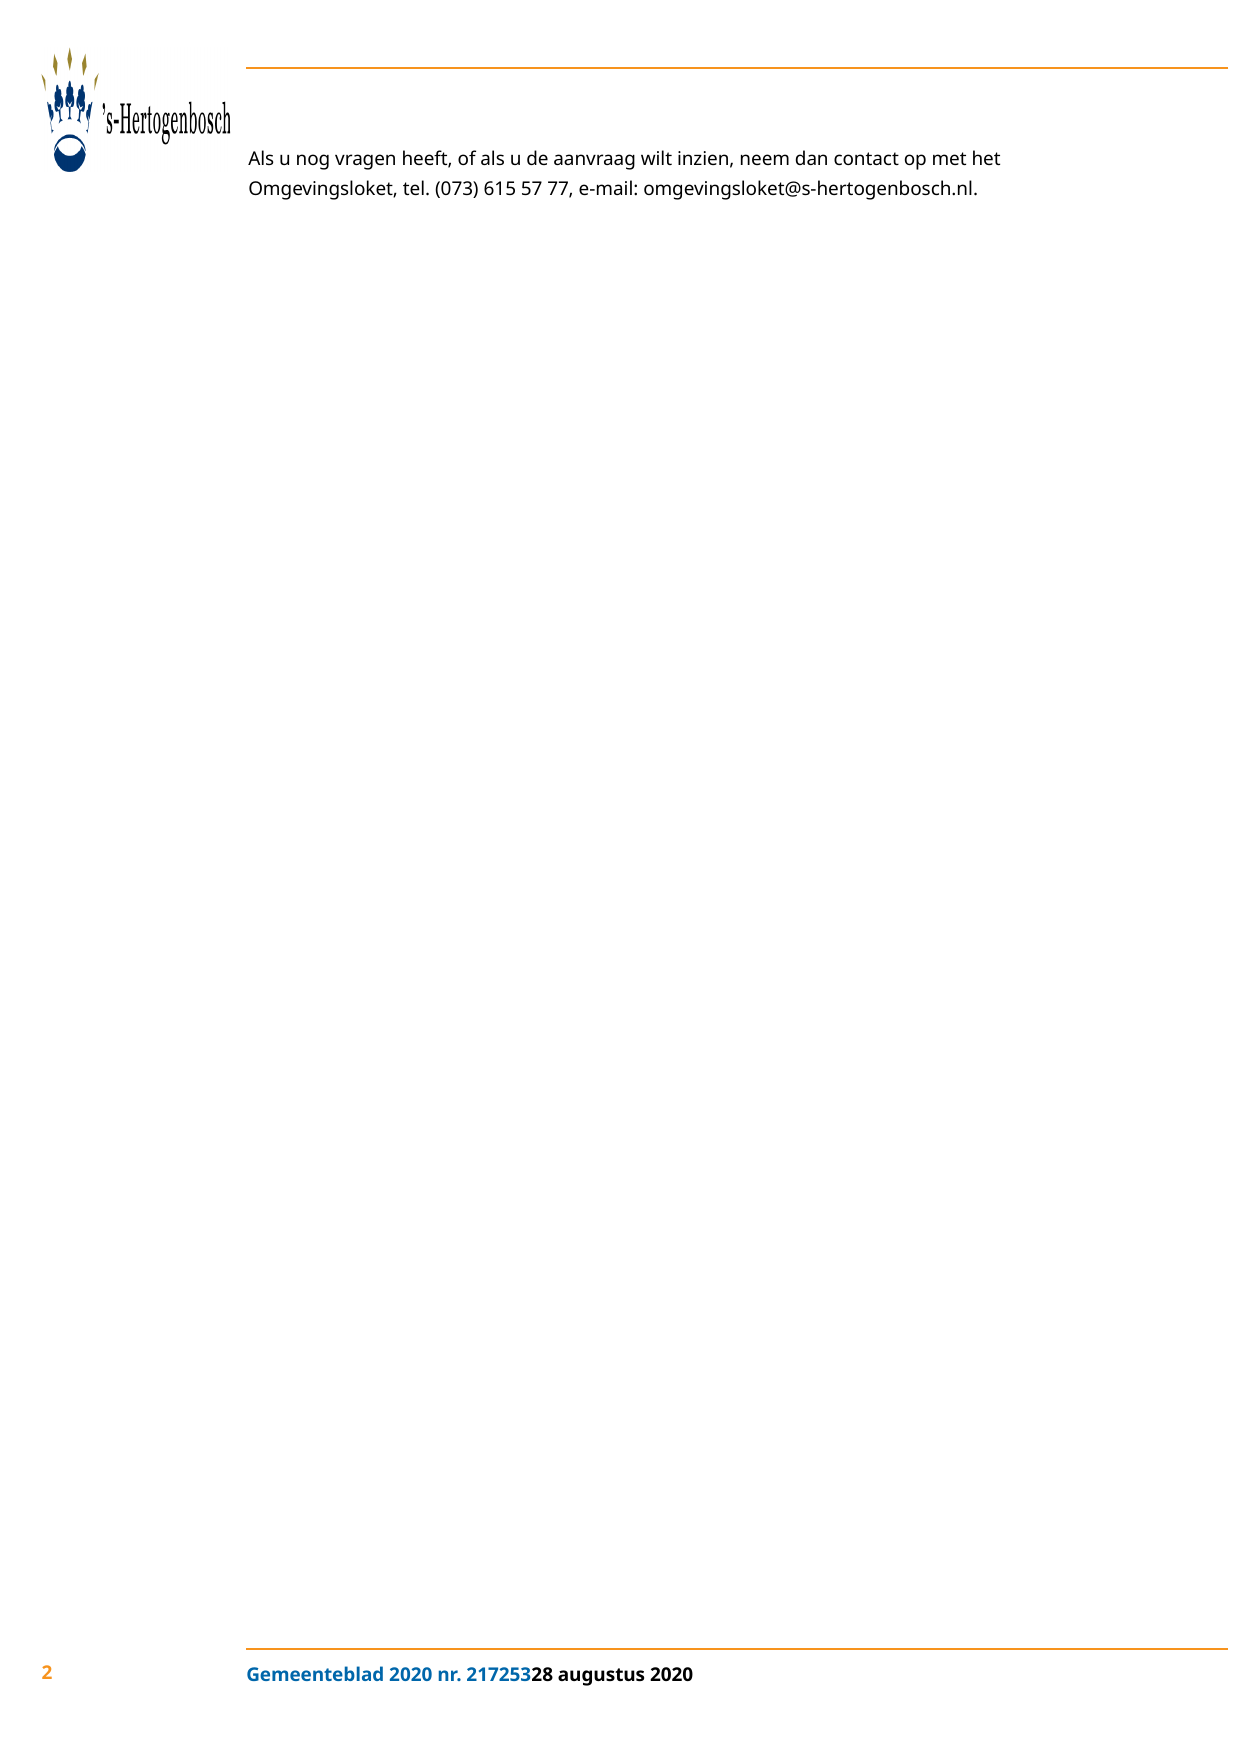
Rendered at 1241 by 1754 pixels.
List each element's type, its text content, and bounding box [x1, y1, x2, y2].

picture [41, 47, 231, 172]
text Als u nog vragen heeft, of als u de aanvraag wilt inzien, neem dan contact op met het Omgevingsloket, tel. (073) 615 57 77, e-mail: omgevingsloket@s-hertogenbosch.nl. [248, 145, 1152, 201]
